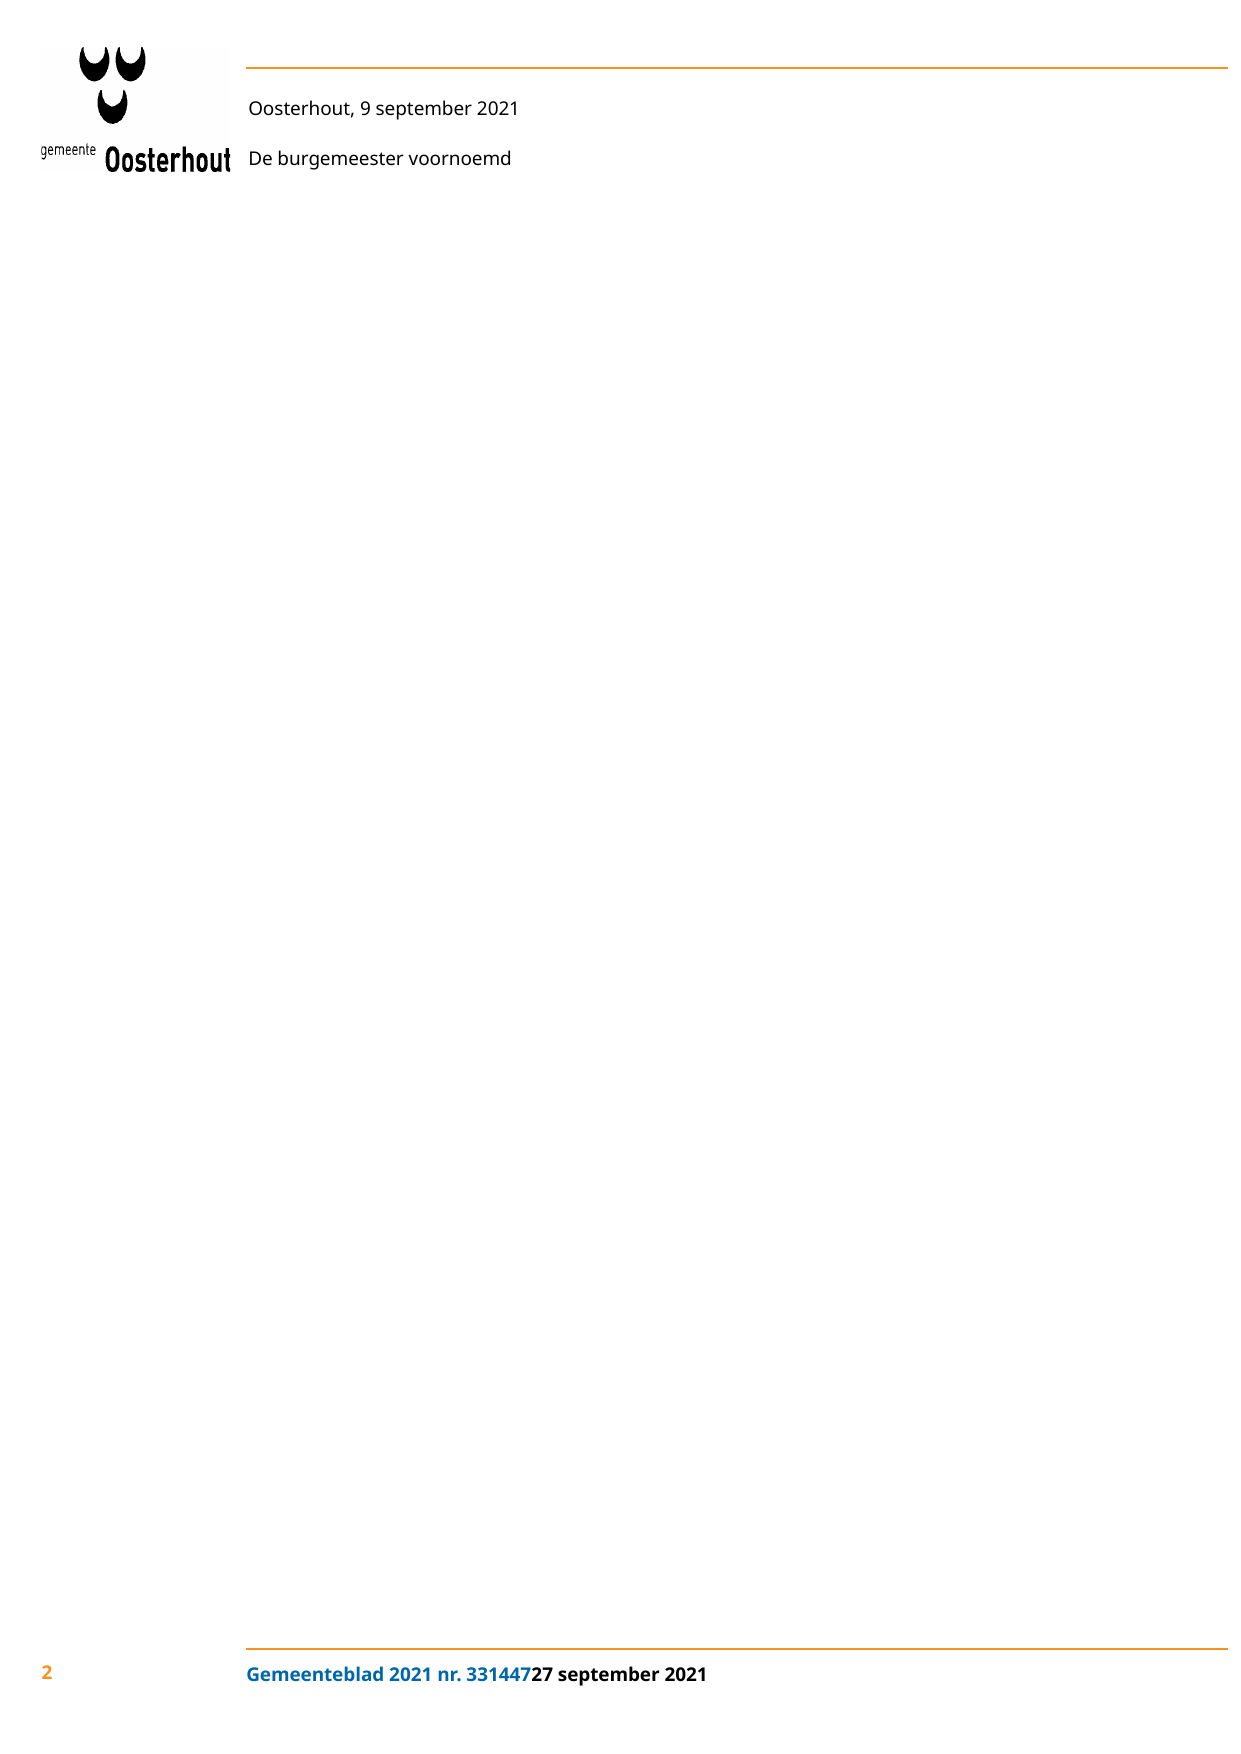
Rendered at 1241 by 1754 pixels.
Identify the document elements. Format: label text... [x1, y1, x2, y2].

picture [41, 47, 231, 172]
text Oosterhout, 9 september 2021 [248, 95, 1152, 121]
text De burgemeester voornoemd [248, 145, 1152, 171]
